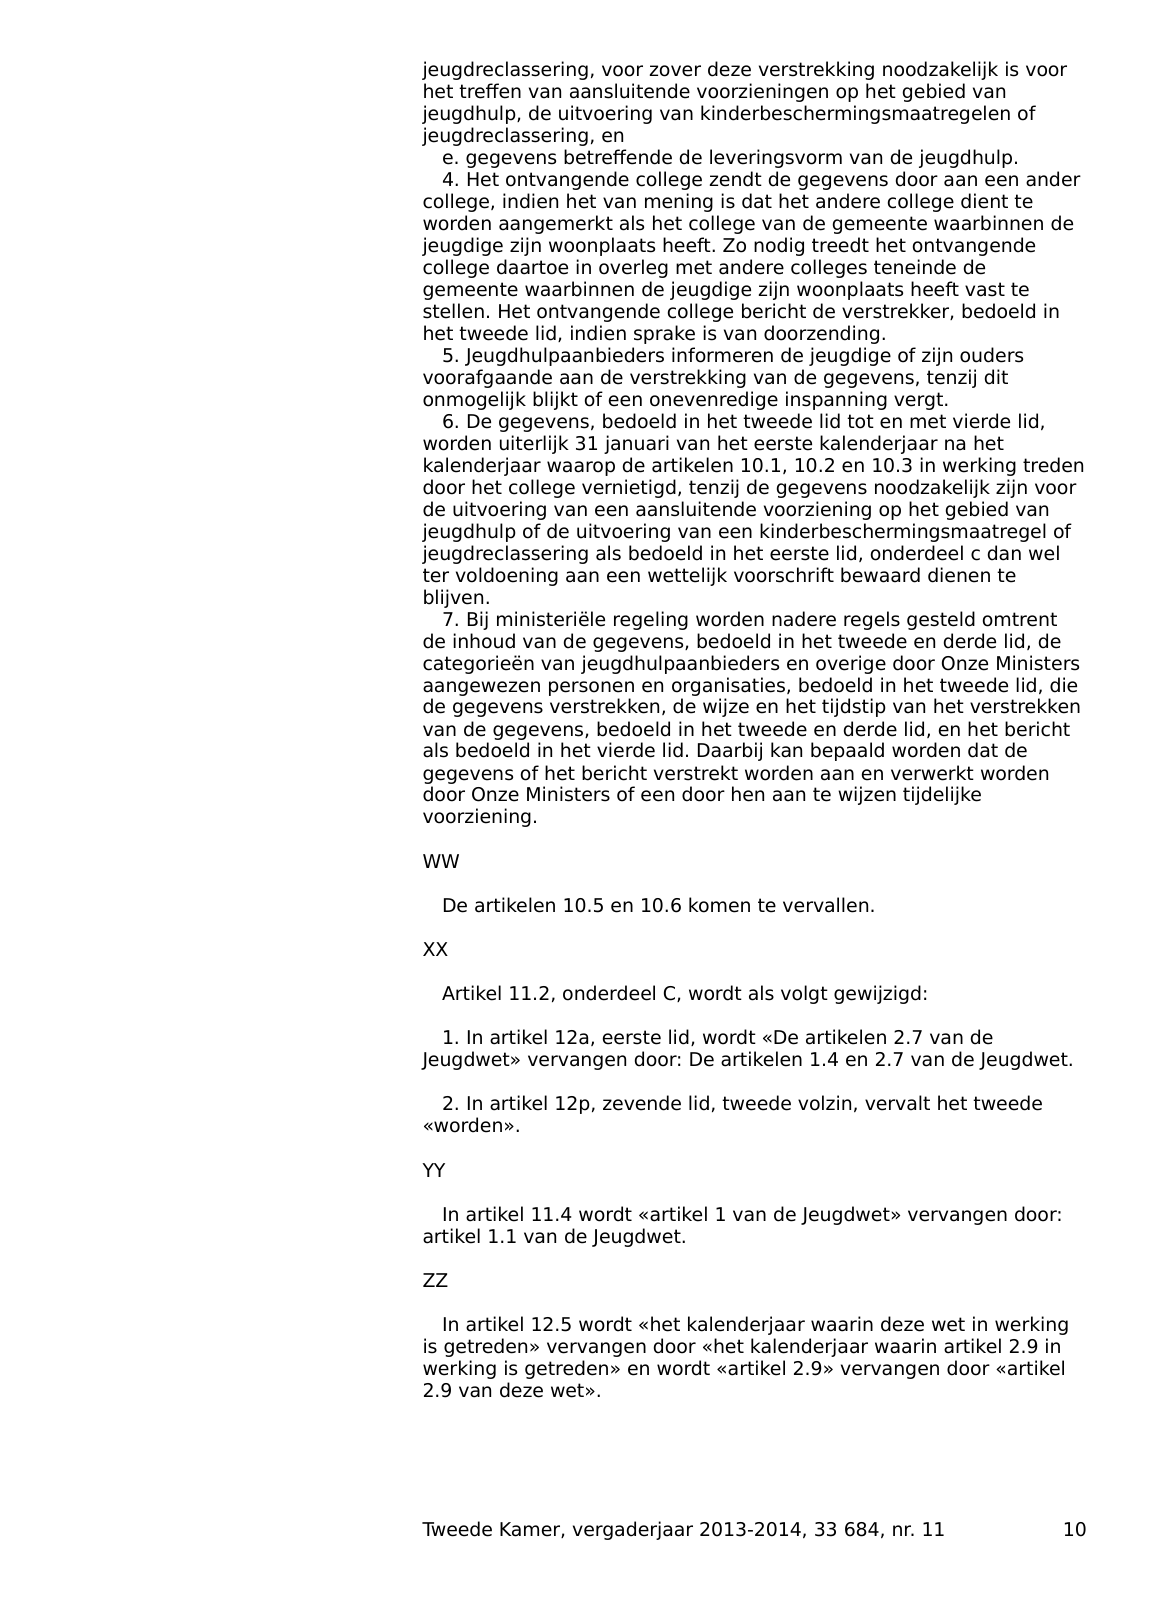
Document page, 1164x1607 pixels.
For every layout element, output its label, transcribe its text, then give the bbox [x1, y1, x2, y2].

text 4. Het ontvangende college zendt de gegevens door aan een ander college, indien het van mening is dat het andere college dient te worden aangemerkt als het college van de gemeente waarbinnen de jeugdige zijn woonplaats heeft. Zo nodig treedt het ontvangende college daartoe in overleg met andere colleges teneinde de gemeente waarbinnen de jeugdige zijn woonplaats heeft vast te stellen. Het ontvangende college bericht de verstrekker, bedoeld in het tweede lid, indien sprake is van doorzending. [422, 169, 1087, 345]
text In artikel 12.5 wordt «het kalenderjaar waarin deze wet in werking is getreden» vervangen door «het kalenderjaar waarin artikel 2.9 in werking is getreden» en wordt «artikel 2.9» vervangen door «artikel 2.9 van deze wet». [422, 1314, 1087, 1402]
subtitle YY [422, 1159, 1087, 1181]
text In artikel 11.4 wordt «artikel 1 van de Jeugdwet» vervangen door: artikel 1.1 van de Jeugdwet. [422, 1204, 1087, 1248]
text e. gegevens betreffende de leveringsvorm van de jeugdhulp. [422, 147, 1087, 169]
text Artikel 11.2, onderdeel C, wordt als volgt gewijzigd: [422, 983, 1087, 1005]
text 1. In artikel 12a, eerste lid, wordt «De artikelen 2.7 van de Jeugdwet» vervangen door: De artikelen 1.4 en 2.7 van de Jeugdwet. [422, 1027, 1087, 1071]
text 6. De gegevens, bedoeld in het tweede lid tot en met vierde lid, worden uiterlijk 31 januari van het eerste kalenderjaar na het kalenderjaar waarop de artikelen 10.1, 10.2 en 10.3 in werking treden door het college vernietigd, tenzij de gegevens noodzakelijk zijn voor de uitvoering van een aansluitende voorziening op het gebied van jeugdhulp of de uitvoering van een kinderbeschermingsmaatregel of jeugdreclassering als bedoeld in het eerste lid, onderdeel c dan wel ter voldoening aan een wettelijk voorschrift bewaard dienen te blijven. [422, 411, 1087, 608]
text 7. Bij ministeriële regeling worden nadere regels gesteld omtrent de inhoud van de gegevens, bedoeld in het tweede en derde lid, de categorieën van jeugdhulpaanbieders en overige door Onze Ministers aangewezen personen en organisaties, bedoeld in het tweede lid, die de gegevens verstrekken, de wijze en het tijdstip van het verstrekken van de gegevens, bedoeld in het tweede en derde lid, en het bericht als bedoeld in het vierde lid. Daarbij kan bepaald worden dat de gegevens of het bericht verstrekt worden aan en verwerkt worden door Onze Ministers of een door hen aan te wijzen tijdelijke voorziening. [422, 608, 1087, 828]
subtitle XX [422, 939, 1087, 961]
text jeugdreclassering, voor zover deze verstrekking noodzakelijk is voor het treffen van aansluitende voorzieningen op het gebied van jeugdhulp, de uitvoering van kinderbeschermingsmaatregelen of jeugdreclassering, en [422, 59, 1087, 147]
text De artikelen 10.5 en 10.6 komen te vervallen. [422, 895, 1087, 917]
text 5. Jeugdhulpaanbieders informeren de jeugdige of zijn ouders voorafgaande aan de verstrekking van de gegevens, tenzij dit onmogelijk blijkt of een onevenredige inspanning vergt. [422, 345, 1087, 411]
subtitle ZZ [422, 1270, 1087, 1292]
subtitle WW [422, 851, 1087, 872]
text 2. In artikel 12p, zevende lid, tweede volzin, vervalt het tweede «worden». [422, 1093, 1087, 1137]
